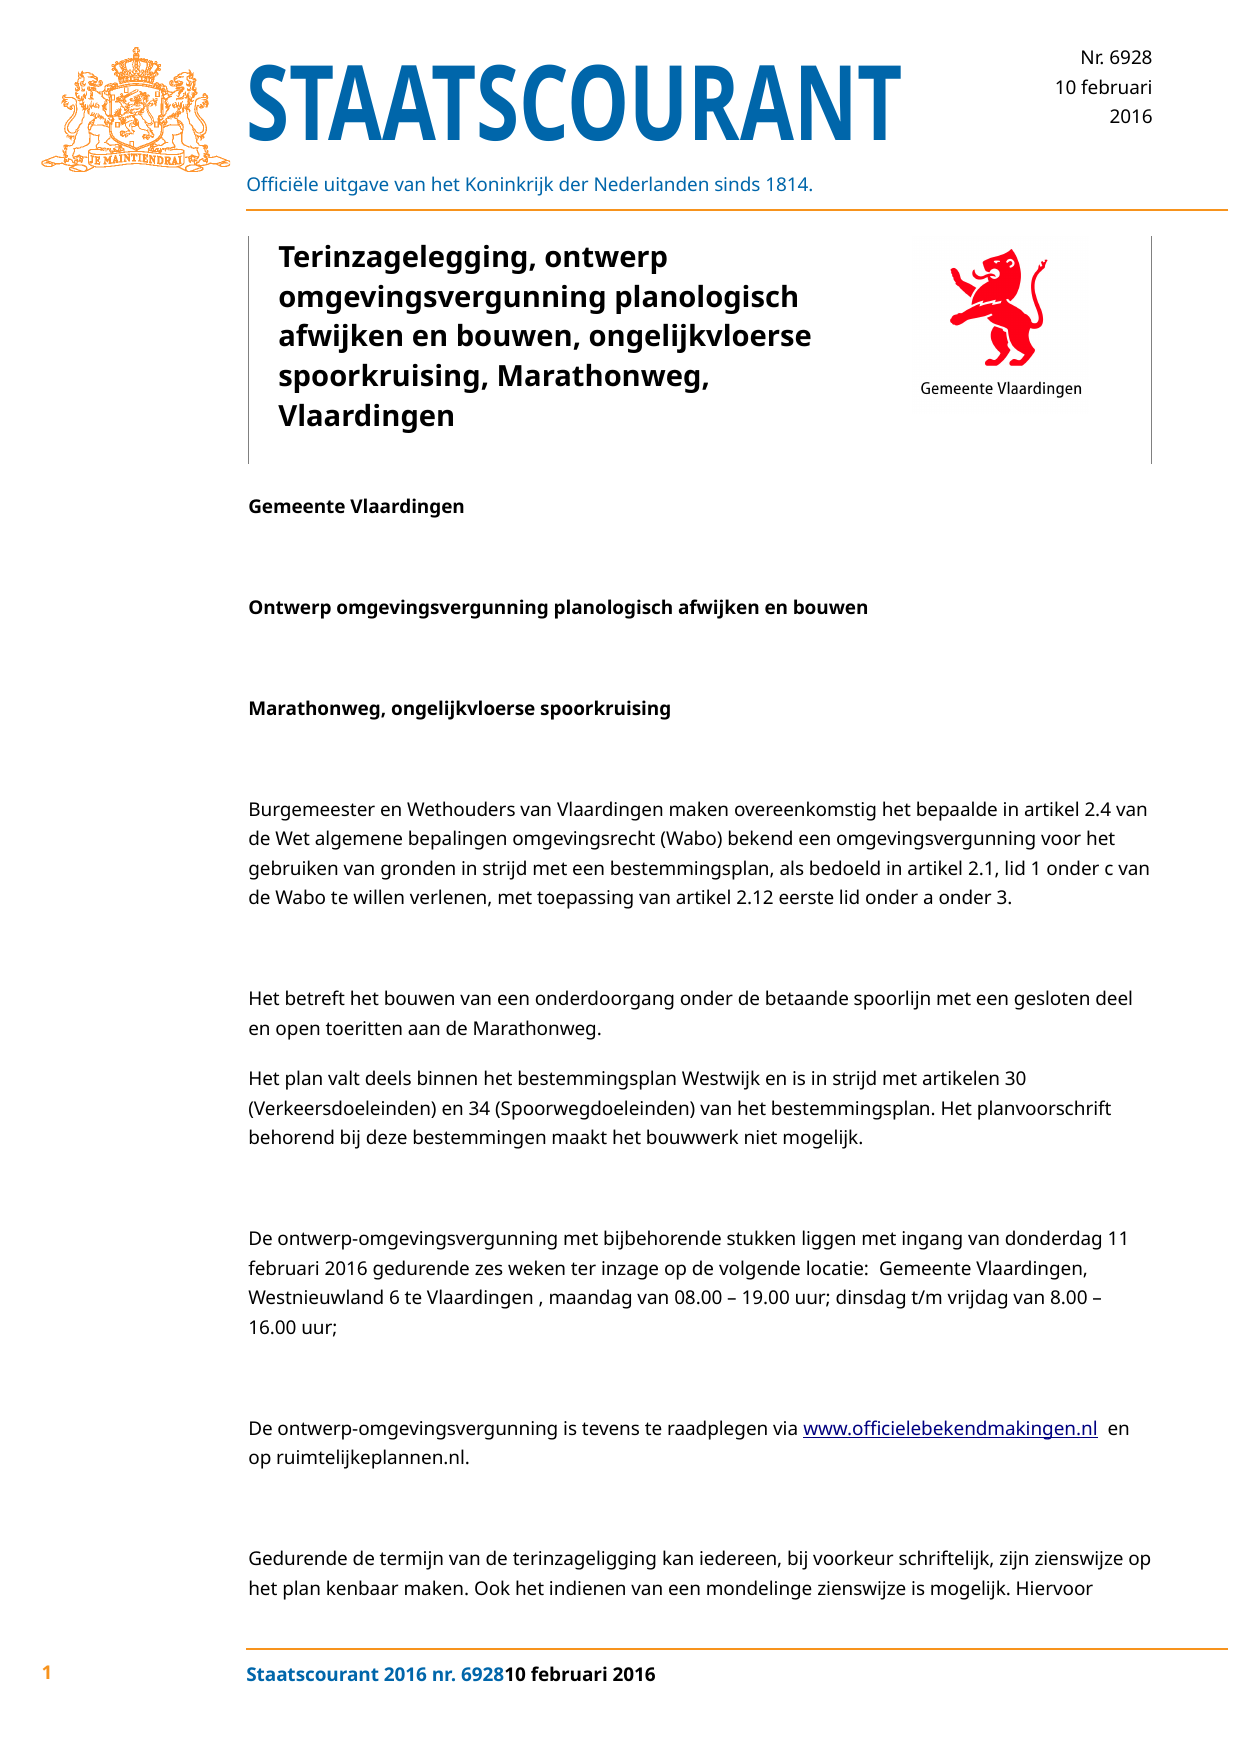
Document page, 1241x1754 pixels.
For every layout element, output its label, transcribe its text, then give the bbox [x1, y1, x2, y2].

picture [912, 236, 1090, 414]
text Gedurende de termijn van de terinzageligging kan iedereen, bij voorkeur schriftelijk, zijn zienswijze op het plan kenbaar maken. Ook het indienen van een mondelinge zienswijze is mogelijk. Hiervoor [248, 1545, 1152, 1601]
text Het plan valt deels binnen het bestemmingsplan Westwijk en is in strijd met artikelen 30 (Verkeersdoeleinden) en 34 (Spoorwegdoeleinden) van het bestemmingsplan. Het planvoorschrift behorend bij deze bestemmingen maakt het bouwwerk niet mogelijk. [248, 1065, 1152, 1150]
text De ontwerp-omgevingsvergunning met bijbehorende stukken liggen met ingang van donderdag 11 februari 2016 gedurende zes weken ter inzage op de volgende locatie: Gemeente Vlaardingen, Westnieuwland 6 te Vlaardingen , maandag van 08.00 – 19.00 uur; dinsdag t/m vrijdag van 8.00 – 16.00 uur; [248, 1225, 1152, 1340]
text Ontwerp omgevingsvergunning planologisch afwijken en bouwen [248, 594, 1152, 620]
text Het betreft het bouwen van een onderdoorgang onder de betaande spoorlijn met een gesloten deel en open toeritten aan de Marathonweg. [248, 985, 1152, 1041]
text De ontwerp-omgevingsvergunning is tevens te raadplegen via www.officielebekendmakingen.nl en op ruimtelijkeplannen.nl. [248, 1415, 1152, 1470]
text Gemeente Vlaardingen [248, 493, 1152, 519]
text Marathonweg, ongelijkvloerse spoorkruising [248, 695, 1152, 721]
table_header Terinzagelegging, ontwerp omgevingsvergunning planologisch afwijken en bouwen, ongelijkvloerse spoorkruising, Marathonweg, Vlaardingen [249, 236, 850, 464]
table_header [850, 414, 1151, 464]
table_header [1090, 236, 1151, 413]
text Burgemeester en Wethouders van Vlaardingen maken overeenkomstig het bepaalde in artikel 2.4 van de Wet algemene bepalingen omgevingsrecht (Wabo) bekend een omgevingsvergunning voor het gebruiken van gronden in strijd met een bestemmingsplan, als bedoeld in artikel 2.1, lid 1 onder c van de Wabo te willen verlenen, met toepassing van artikel 2.12 eerste lid onder a onder 3. [248, 796, 1152, 910]
picture [41, 47, 231, 172]
table_header [850, 236, 912, 413]
